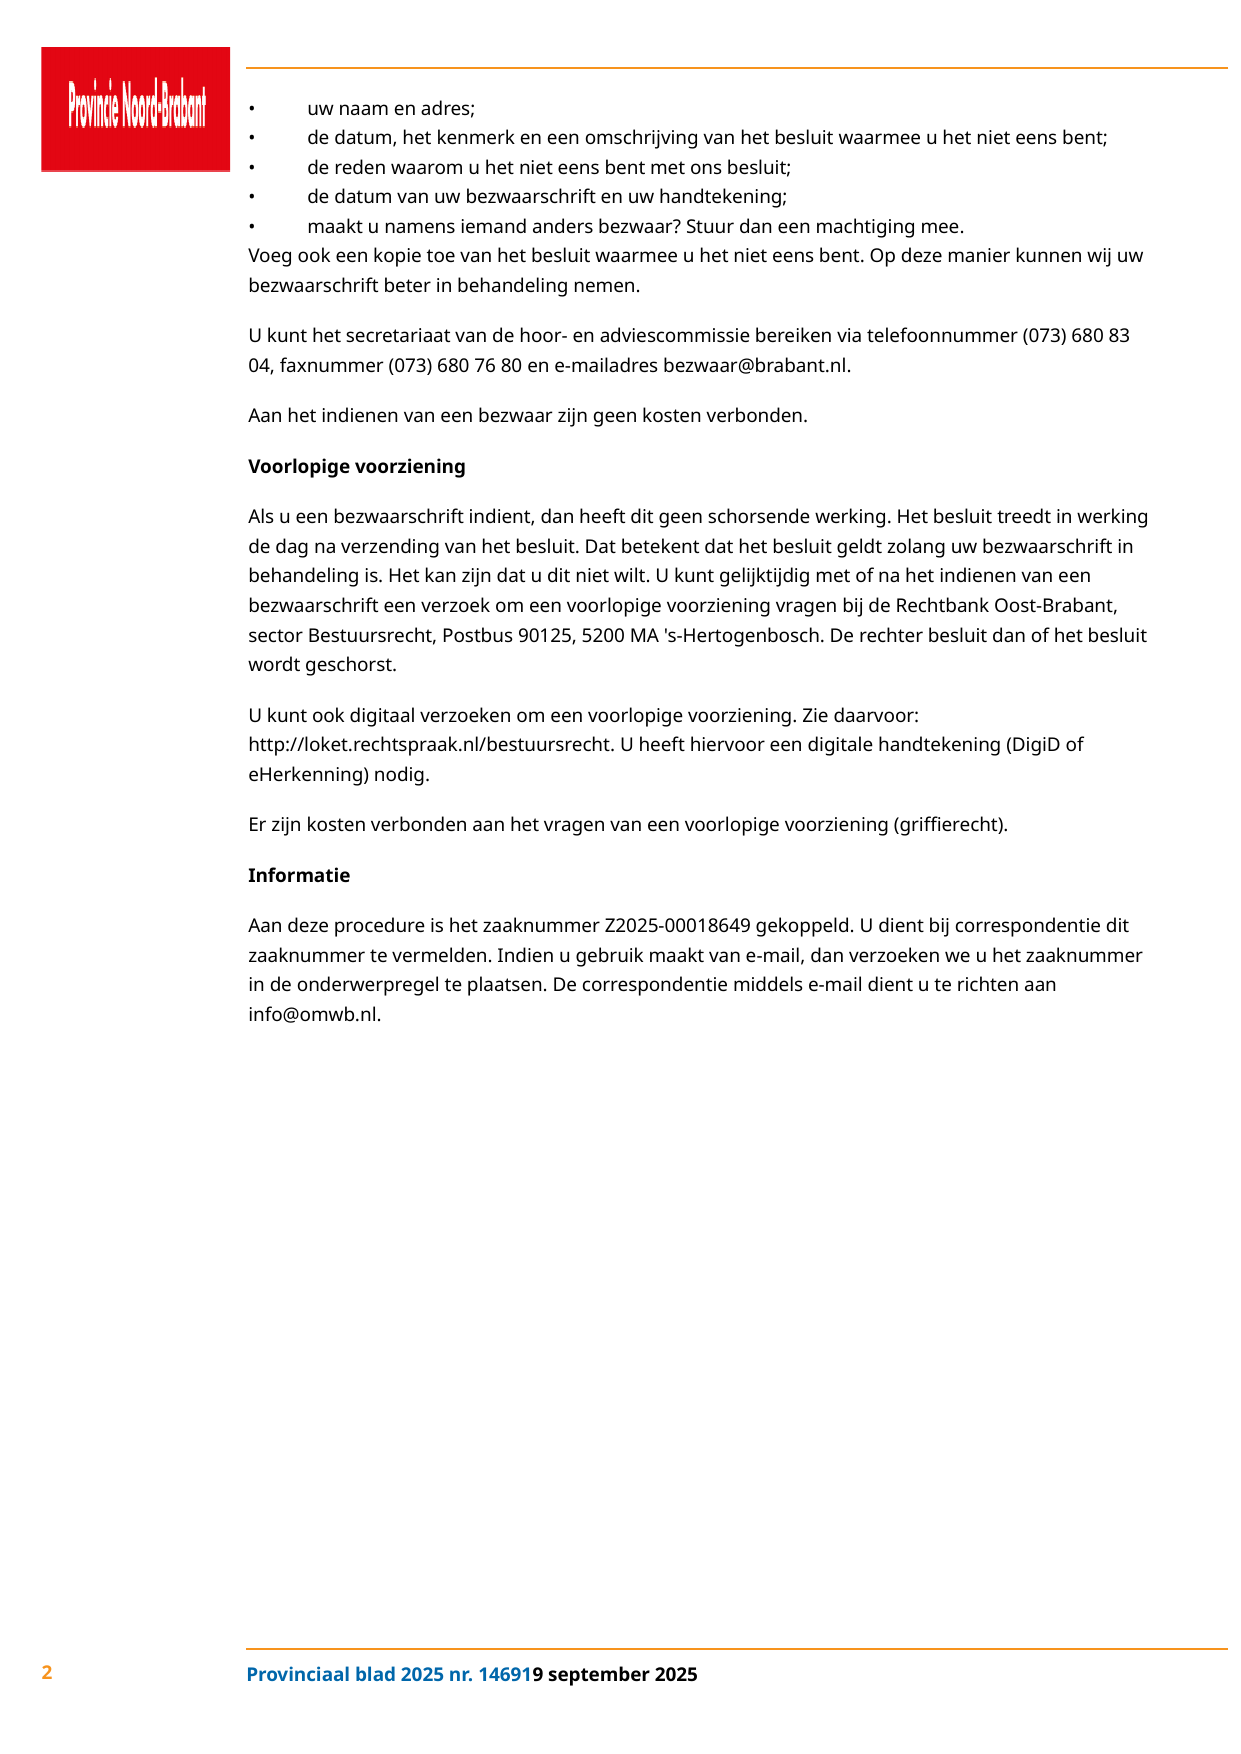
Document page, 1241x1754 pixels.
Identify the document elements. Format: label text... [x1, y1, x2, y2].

list maakt u namens iemand anders bezwaar? Stuur dan een machtiging mee. [248, 213, 1152, 239]
list de datum, het kenmerk en een omschrijving van het besluit waarmee u het niet eens bent; [248, 124, 1152, 150]
text Aan het indienen van een bezwaar zijn geen kosten verbonden. [248, 403, 1152, 428]
list de reden waarom u het niet eens bent met ons besluit; [248, 154, 1152, 180]
text Als u een bezwaarschrift indient, dan heeft dit geen schorsende werking. Het besluit treedt in werking de dag na verzending van het besluit. Dat betekent dat het besluit geldt zolang uw bezwaarschrift in behandeling is. Het kan zijn dat u dit niet wilt. U kunt gelijktijdig met of na het indienen van een bezwaarschrift een verzoek om een voorlopige voorziening vragen bij de Rechtbank Oost-Brabant, sector Bestuursrecht, Postbus 90125, 5200 MA 's‑Hertogenbosch. De rechter besluit dan of het besluit wordt geschorst. [248, 503, 1152, 677]
list de datum van uw bezwaarschrift en uw handtekening; [248, 183, 1152, 209]
text Informatie [248, 862, 1152, 888]
text Aan deze procedure is het zaaknummer Z2025-00018649 gekoppeld. U dient bij correspondentie dit zaaknummer te vermelden. Indien u gebruik maakt van e-mail, dan verzoeken we u het zaaknummer in de onderwerpregel te plaatsen. De correspondentie middels e-mail dient u te richten aan info@omwb.nl. [248, 912, 1152, 1027]
picture [41, 47, 231, 172]
text Voorlopige voorziening [248, 453, 1152, 479]
text U kunt ook digitaal verzoeken om een voorlopige voorziening. Zie daarvoor: http://loket.rechtspraak.nl/bestuursrecht. U heeft hiervoor een digitale handtekening (DigiD of eHerkenning) nodig. [248, 702, 1152, 787]
text Voeg ook een kopie toe van het besluit waarmee u het niet eens bent. Op deze manier kunnen wij uw bezwaarschrift beter in behandeling nemen. [248, 243, 1152, 298]
text U kunt het secretariaat van de hoor- en adviescommissie bereiken via telefoonnummer (073) 680 83 04, faxnummer (073) 680 76 80 en e-mailadres bezwaar@brabant.nl. [248, 323, 1152, 378]
text Er zijn kosten verbonden aan het vragen van een voorlopige voorziening (griffierecht). [248, 811, 1152, 837]
list uw naam en adres; [248, 95, 1152, 121]
